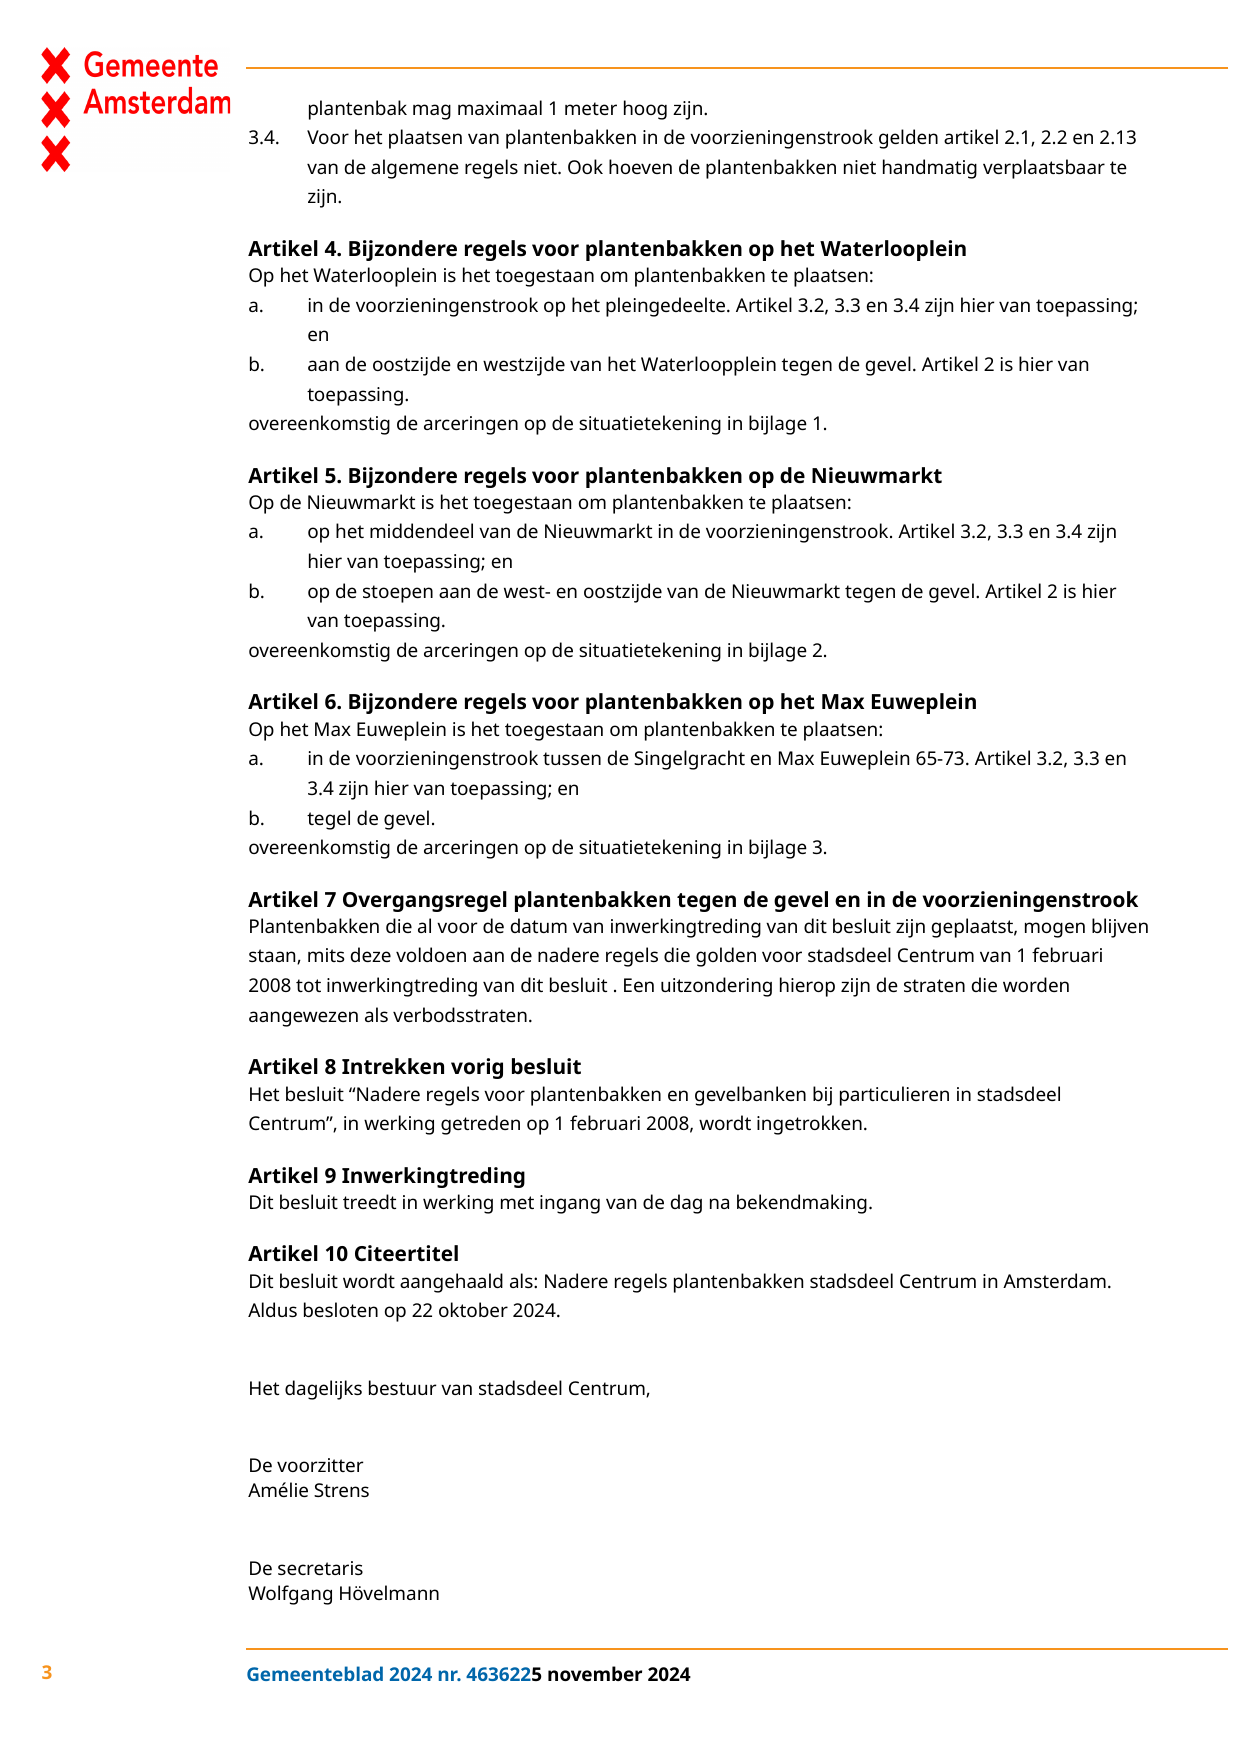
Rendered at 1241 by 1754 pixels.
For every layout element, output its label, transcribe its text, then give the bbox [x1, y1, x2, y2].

text Wolfgang Hövelmann [248, 1581, 1152, 1606]
text Amélie Strens [248, 1478, 1152, 1503]
list in de voorzieningenstrook op het pleingedeelte. Artikel 3.2, 3.3 en 3.4 zijn hier van toepassing; en [248, 292, 1152, 347]
list op de stoepen aan de west- en oostzijde van de Nieuwmarkt tegen de gevel. Artikel 2 is hier van toepassing. [248, 578, 1152, 633]
text Op het Waterlooplein is het toegestaan om plantenbakken te plaatsen: [248, 262, 1152, 288]
text De voorzitter [248, 1452, 1152, 1478]
list tegel de gevel. [248, 805, 1152, 830]
text Plantenbakken die al voor de datum van inwerkingtreding van dit besluit zijn geplaatst, mogen blijven staan, mits deze voldoen aan de nadere regels die golden voor stadsdeel Centrum van 1 februari 2008 tot inwerkingtreding van dit besluit . Een uitzondering hierop zijn de straten die worden aangewezen als verbodsstraten. [248, 913, 1152, 1028]
text Op de Nieuwmarkt is het toegestaan om plantenbakken te plaatsen: [248, 489, 1152, 515]
text overeenkomstig de arceringen op de situatietekening in bijlage 1. [248, 410, 1152, 436]
text Aldus besloten op 22 oktober 2024. [248, 1298, 1152, 1323]
text Artikel 7 Overgangsregel plantenbakken tegen de gevel en in de voorzieningenstrook [248, 885, 1152, 913]
text Artikel 10 Citeertitel [248, 1239, 1152, 1268]
text overeenkomstig de arceringen op de situatietekening in bijlage 3. [248, 834, 1152, 860]
text Artikel 8 Intrekken vorig besluit [248, 1052, 1152, 1081]
text Artikel 9 Inwerkingtreding [248, 1161, 1152, 1189]
list aan de oostzijde en westzijde van het Waterloopplein tegen de gevel. Artikel 2 is hier van toepassing. [248, 351, 1152, 406]
text De secretaris [248, 1555, 1152, 1581]
list op het middendeel van de Nieuwmarkt in de voorzieningenstrook. Artikel 3.2, 3.3 en 3.4 zijn hier van toepassing; en [248, 519, 1152, 574]
text Het dagelijks bestuur van stadsdeel Centrum, [248, 1375, 1152, 1401]
text Op het Max Euweplein is het toegestaan om plantenbakken te plaatsen: [248, 716, 1152, 742]
text Artikel 4. Bijzondere regels voor plantenbakken op het Waterlooplein [248, 234, 1152, 262]
text overeenkomstig de arceringen op de situatietekening in bijlage 2. [248, 637, 1152, 663]
text Dit besluit wordt aangehaald als: Nadere regels plantenbakken stadsdeel Centrum in Amsterdam. [248, 1268, 1152, 1294]
text Het besluit “Nadere regels voor plantenbakken en gevelbanken bij particulieren in stadsdeel Centrum”, in werking getreden op 1 februari 2008, wordt ingetrokken. [248, 1081, 1152, 1136]
list in de voorzieningenstrook tussen de Singelgracht en Max Euweplein 65-73. Artikel 3.2, 3.3 en 3.4 zijn hier van toepassing; en [248, 746, 1152, 801]
text Artikel 6. Bijzondere regels voor plantenbakken op het Max Euweplein [248, 687, 1152, 716]
list Voor het plaatsen van plantenbakken in de voorzieningenstrook gelden artikel 2.1, 2.2 en 2.13 van de algemene regels niet. Ook hoeven de plantenbakken niet handmatig verplaatsbaar te zijn. [248, 124, 1152, 209]
text Dit besluit treedt in werking met ingang van de dag na bekendmaking. [248, 1189, 1152, 1215]
list plantenbak mag maximaal 1 meter hoog zijn. [248, 95, 1152, 121]
picture [41, 47, 231, 172]
text Artikel 5. Bijzondere regels voor plantenbakken op de Nieuwmarkt [248, 461, 1152, 489]
